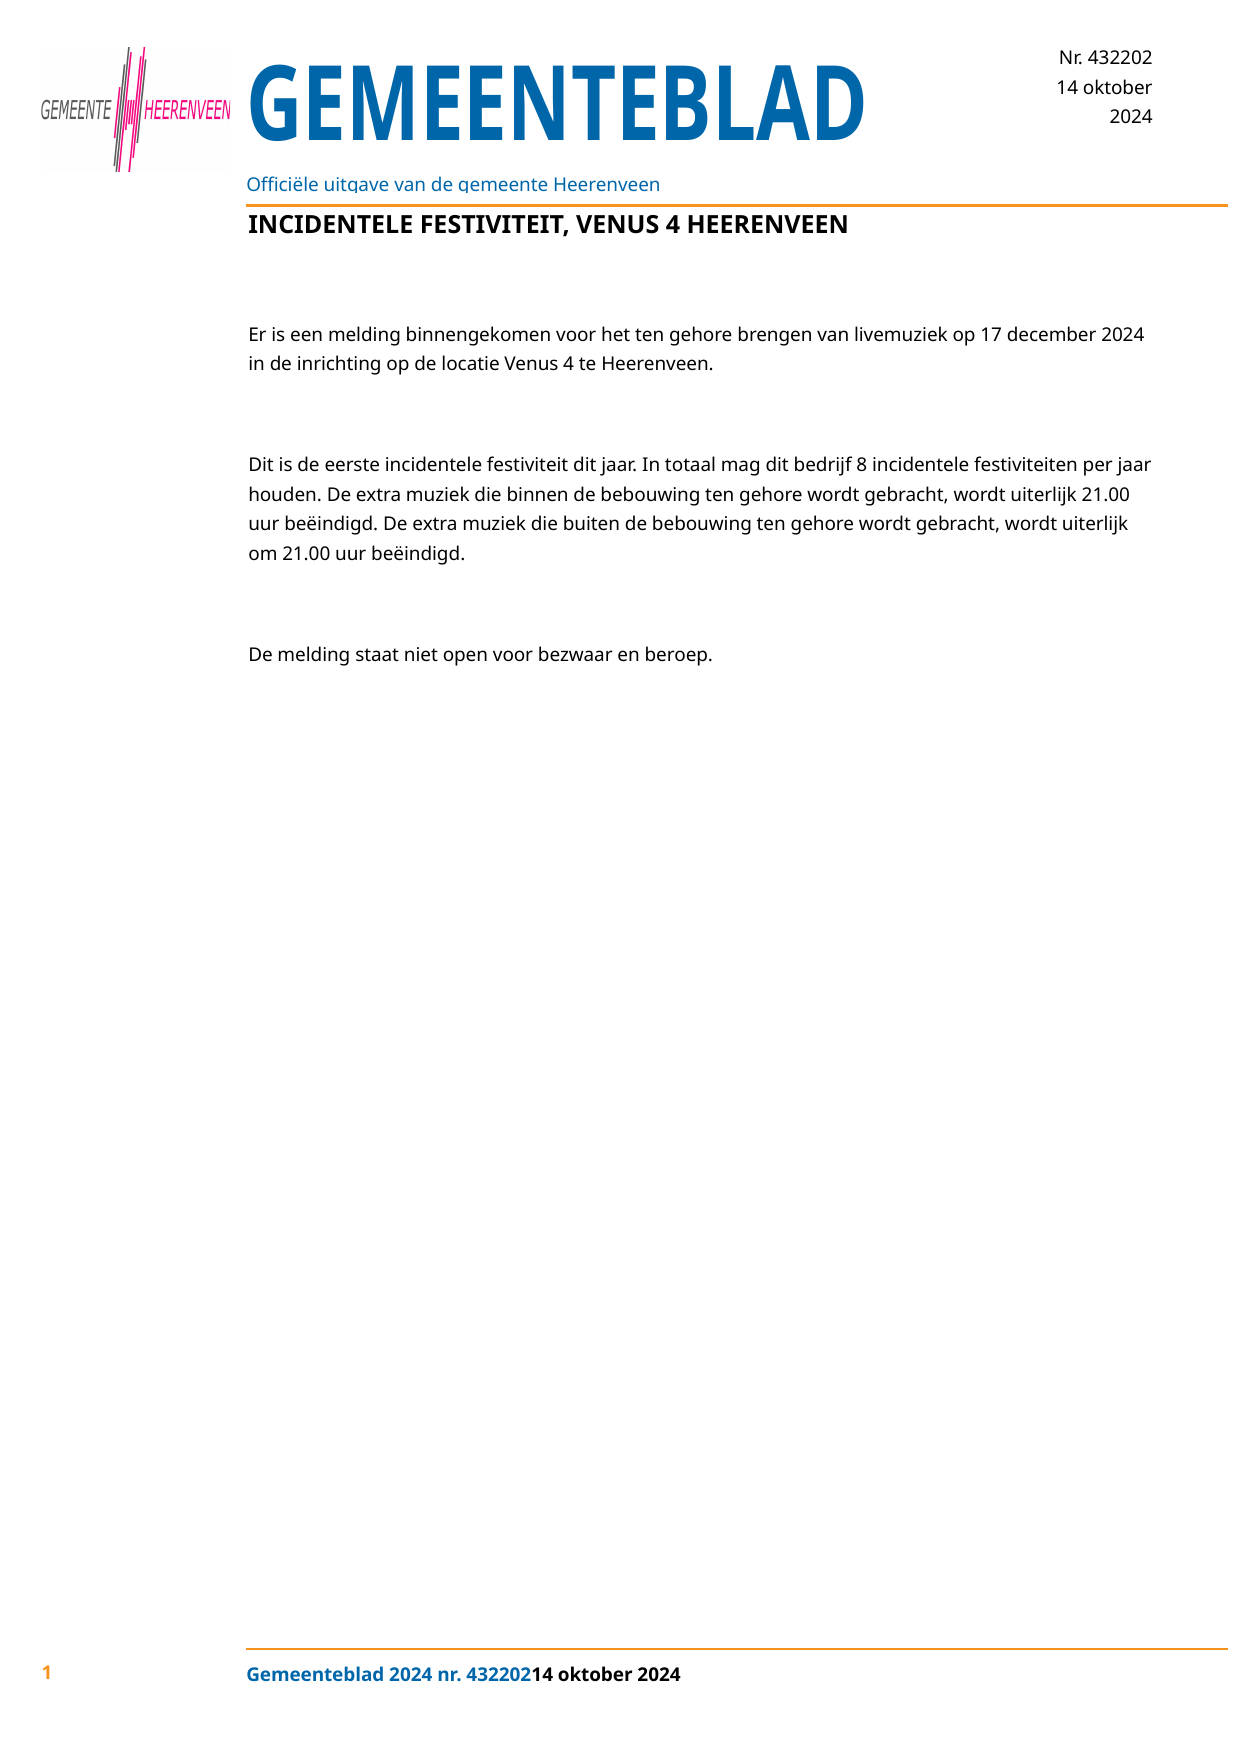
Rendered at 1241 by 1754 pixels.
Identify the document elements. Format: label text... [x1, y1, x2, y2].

text De melding staat niet open voor bezwaar en beroep. [248, 641, 1152, 666]
text Dit is de eerste incidentele festiviteit dit jaar. In totaal mag dit bedrijf 8 incidentele festiviteiten per jaar houden. De extra muziek die binnen de bebouwing ten gehore wordt gebracht, wordt uiterlijk 21.00 uur beëindigd. De extra muziek die buiten de bebouwing ten gehore wordt gebracht, wordt uiterlijk om 21.00 uur beëindigd. [248, 451, 1152, 566]
picture [41, 47, 231, 172]
text Er is een melding binnengekomen voor het ten gehore brengen van livemuziek op 17 december 2024 in de inrichting op de locatie Venus 4 te Heerenveen. [248, 321, 1152, 376]
text INCIDENTELE FESTIVITEIT, VENUS 4 HEERENVEEN [248, 207, 1152, 241]
